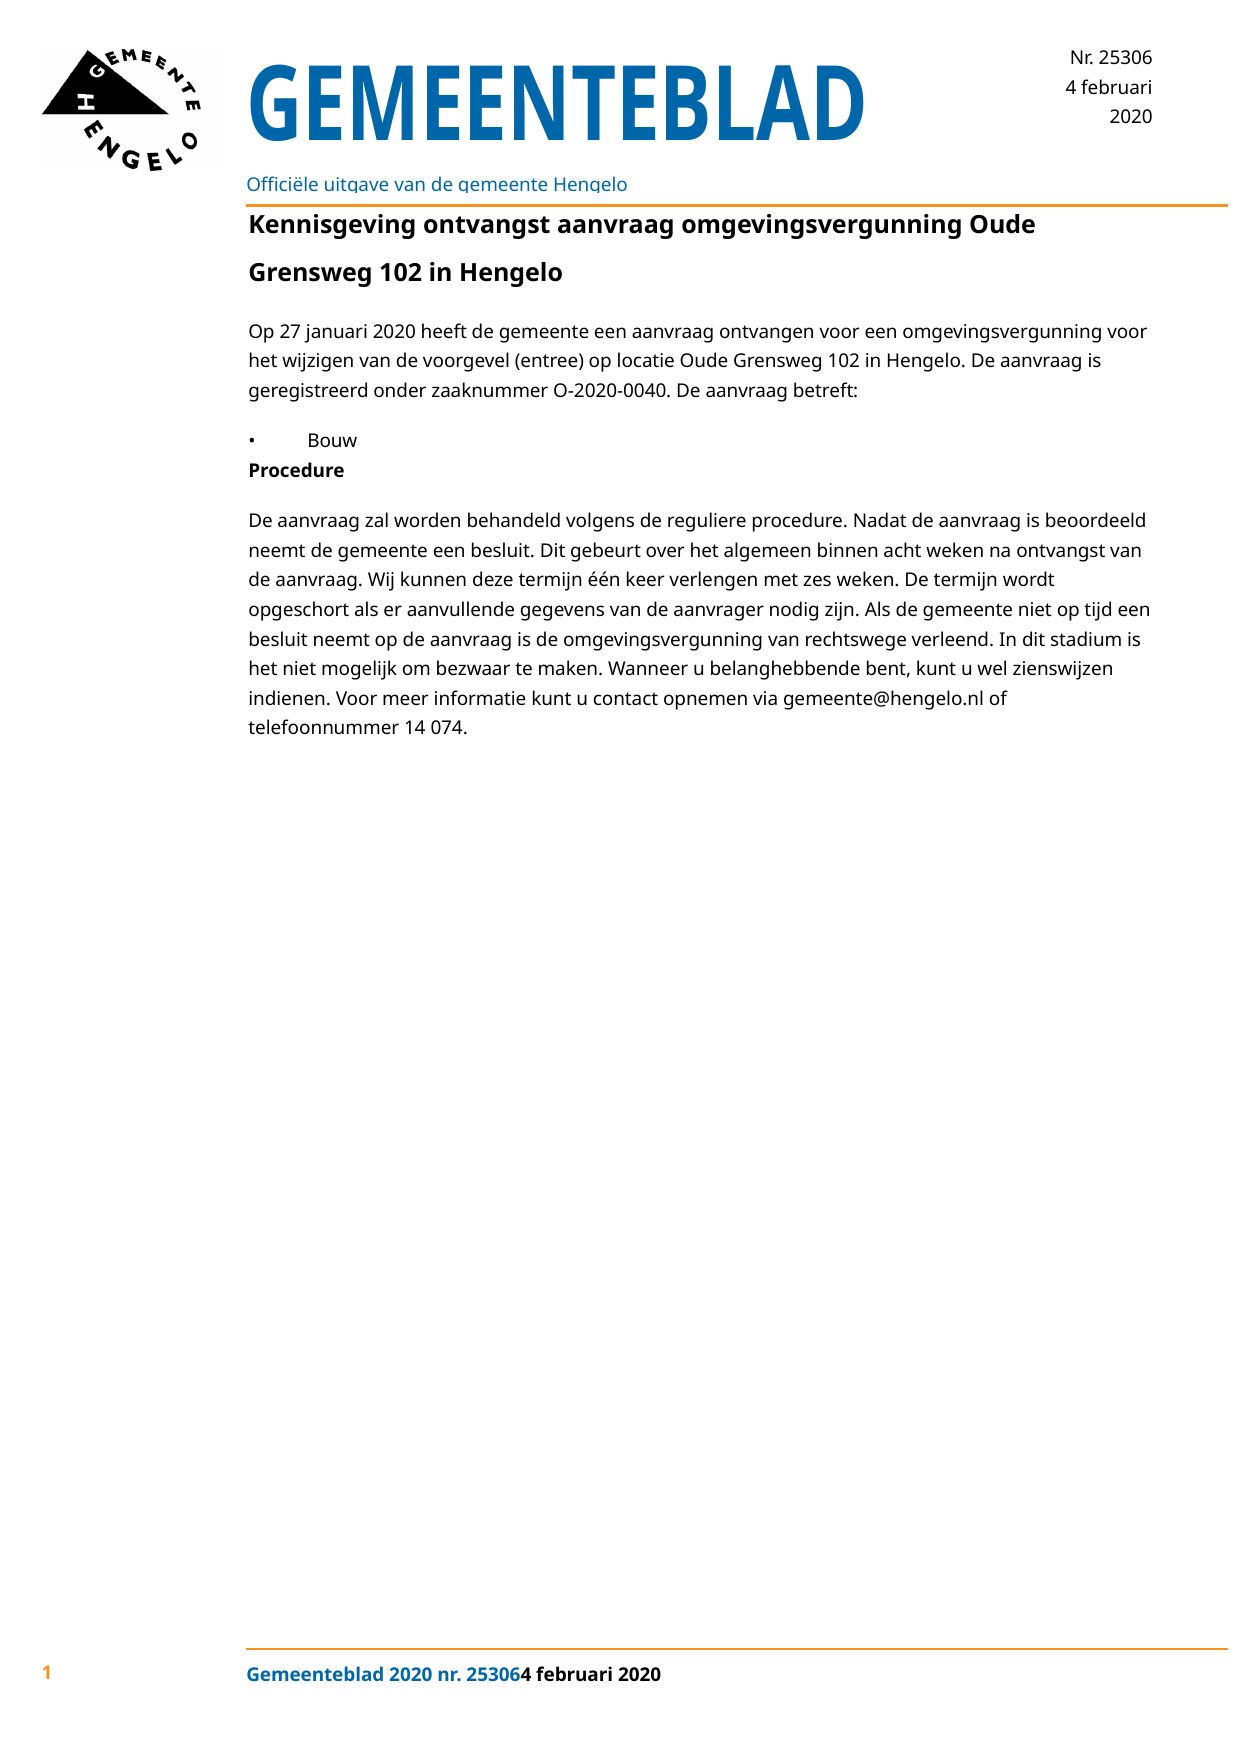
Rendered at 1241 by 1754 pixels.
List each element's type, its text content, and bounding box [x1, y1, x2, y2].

text Kennisgeving ontvangst aanvraag omgevingsvergunning Oude Grensweg 102 in Hengelo [248, 207, 1152, 288]
text Procedure [248, 457, 1152, 483]
list Bouw [248, 427, 1152, 453]
text De aanvraag zal worden behandeld volgens de reguliere procedure. Nadat de aanvraag is beoordeeld neemt de gemeente een besluit. Dit gebeurt over het algemeen binnen acht weken na ontvangst van de aanvraag. Wij kunnen deze termijn één keer verlengen met zes weken. De termijn wordt opgeschort als er aanvullende gegevens van de aanvrager nodig zijn. Als de gemeente niet op tijd een besluit neemt op de aanvraag is de omgevingsvergunning van rechtswege verleend. In dit stadium is het niet mogelijk om bezwaar te maken. Wanneer u belanghebbende bent, kunt u wel zienswijzen indienen. Voor meer informatie kunt u contact opnemen via gemeente@hengelo.nl of telefoonnummer 14 074. [248, 507, 1152, 740]
picture [41, 47, 231, 172]
text Op 27 januari 2020 heeft de gemeente een aanvraag ontvangen voor een omgevingsvergunning voor het wijzigen van de voorgevel (entree) op locatie Oude Grensweg 102 in Hengelo. De aanvraag is geregistreerd onder zaaknummer O-2020-0040. De aanvraag betreft: [248, 318, 1152, 403]
